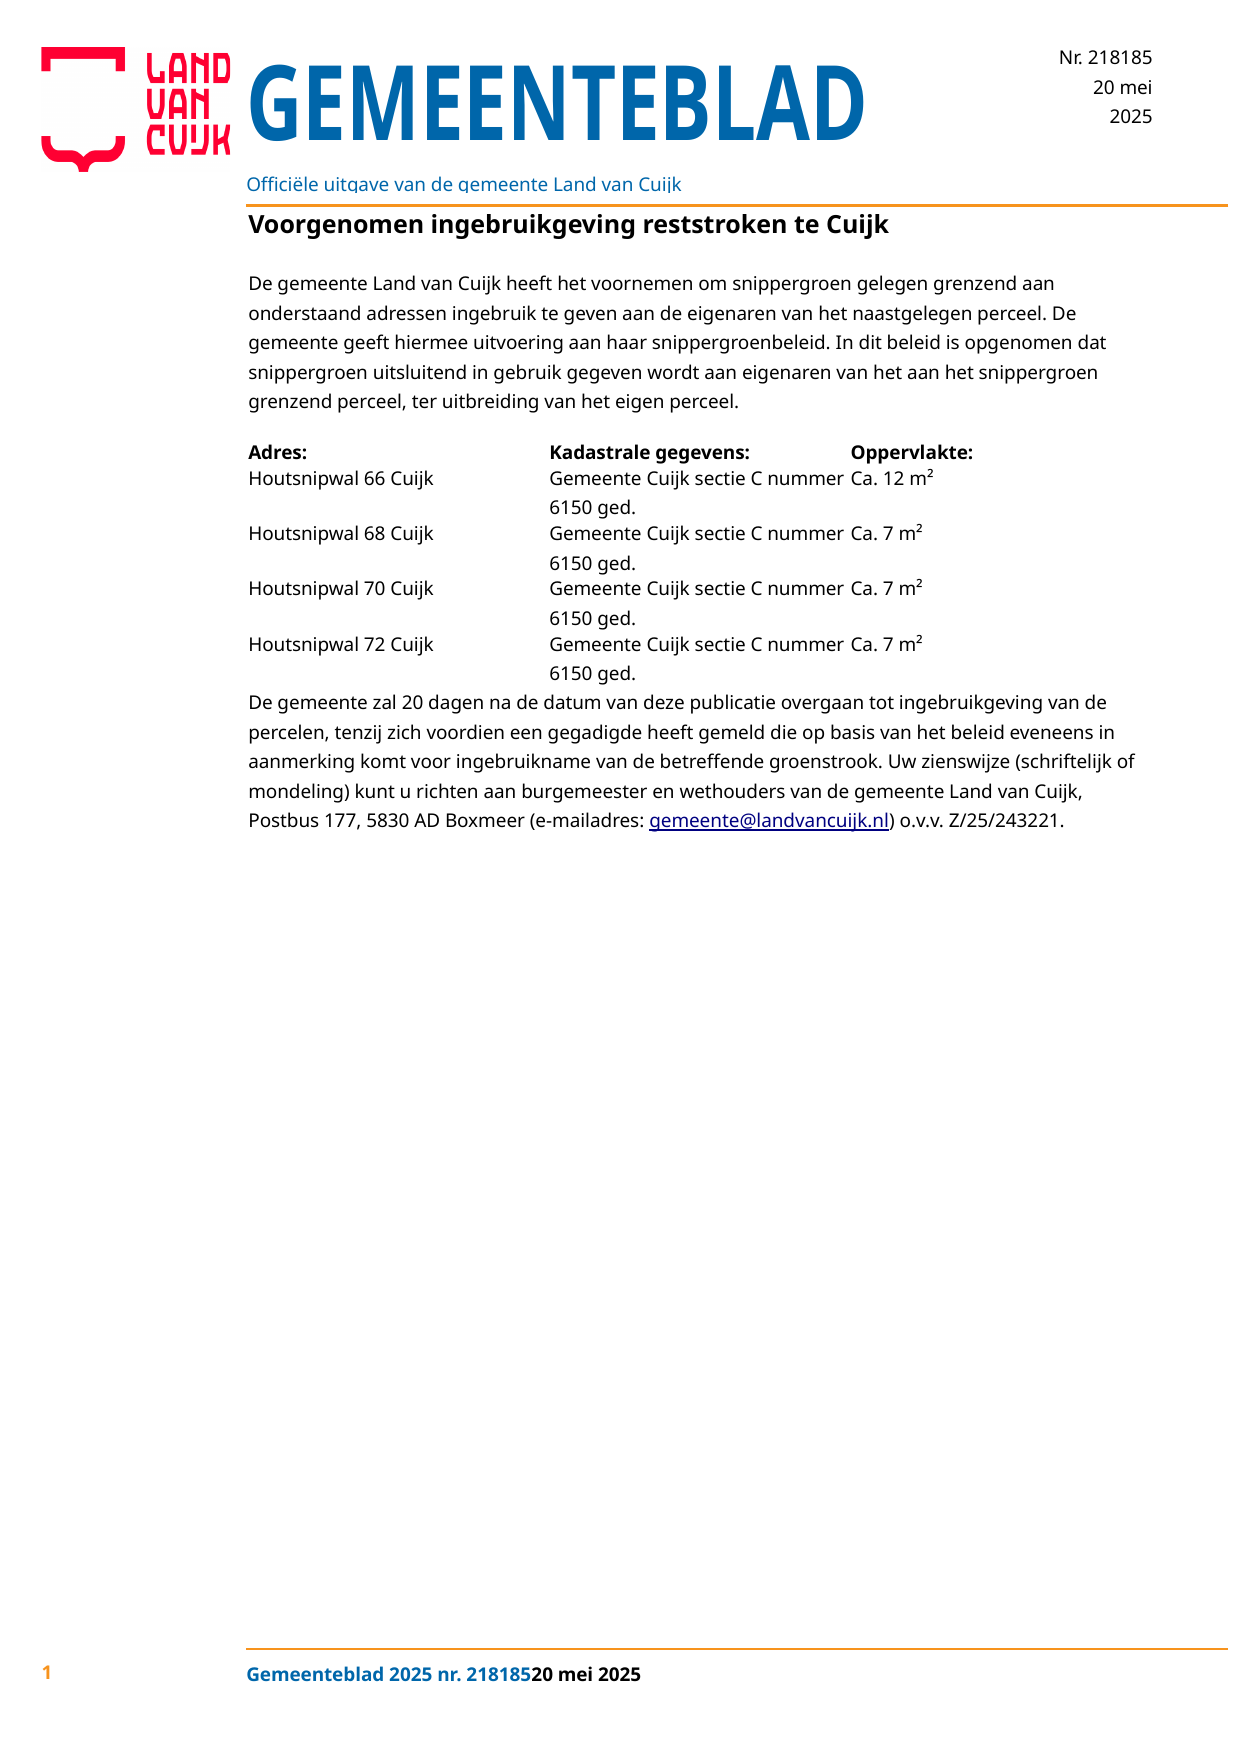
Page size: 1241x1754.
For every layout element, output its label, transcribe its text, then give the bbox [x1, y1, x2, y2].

text De gemeente Land van Cuijk heeft het voornemen om snippergroen gelegen grenzend aan onderstaand adressen ingebruik te geven aan de eigenaren van het naastgelegen perceel. De gemeente geeft hiermee uitvoering aan haar snippergroenbeleid. In dit beleid is opgenomen dat snippergroen uitsluitend in gebruik gegeven wordt aan eigenaren van het aan het snippergroen grenzend perceel, ter uitbreiding van het eigen perceel. [248, 270, 1152, 414]
table_cell Ca. 7 m² [850, 520, 1152, 576]
table_cell Gemeente Cuijk sectie C nummer 6150 ged. [549, 631, 850, 686]
table_cell Houtsnipwal 66 Cuijk [248, 465, 549, 520]
table_cell Houtsnipwal 72 Cuijk [248, 631, 549, 686]
table_cell Gemeente Cuijk sectie C nummer 6150 ged. [549, 576, 850, 631]
text De gemeente zal 20 dagen na de datum van deze publicatie overgaan tot ingebruikgeving van de percelen, tenzij zich voordien een gegadigde heeft gemeld die op basis van het beleid eveneens in aanmerking komt voor ingebruikname van de betreffende groenstrook. Uw zienswijze (schriftelijk of mondeling) kunt u richten aan burgemeester en wethouders van de gemeente Land van Cuijk, Postbus 177, 5830 AD Boxmeer (e-mailadres: gemeente@landvancuijk.nl) o.v.v. Z/25/243221. [248, 689, 1152, 833]
table_cell Houtsnipwal 70 Cuijk [248, 576, 549, 631]
picture [41, 47, 231, 172]
table_cell Ca. 7 m² [850, 631, 1152, 686]
table_header Oppervlakte: [850, 439, 1152, 465]
table_cell Ca. 12 m² [850, 465, 1152, 520]
table_cell Gemeente Cuijk sectie C nummer 6150 ged. [549, 520, 850, 576]
table_header Kadastrale gegevens: [549, 439, 850, 465]
text Voorgenomen ingebruikgeving reststroken te Cuijk [248, 207, 1152, 241]
table_header Adres: [248, 439, 549, 465]
table_cell Gemeente Cuijk sectie C nummer 6150 ged. [549, 465, 850, 520]
table_cell Ca. 7 m² [850, 576, 1152, 631]
table_cell Houtsnipwal 68 Cuijk [248, 520, 549, 576]
